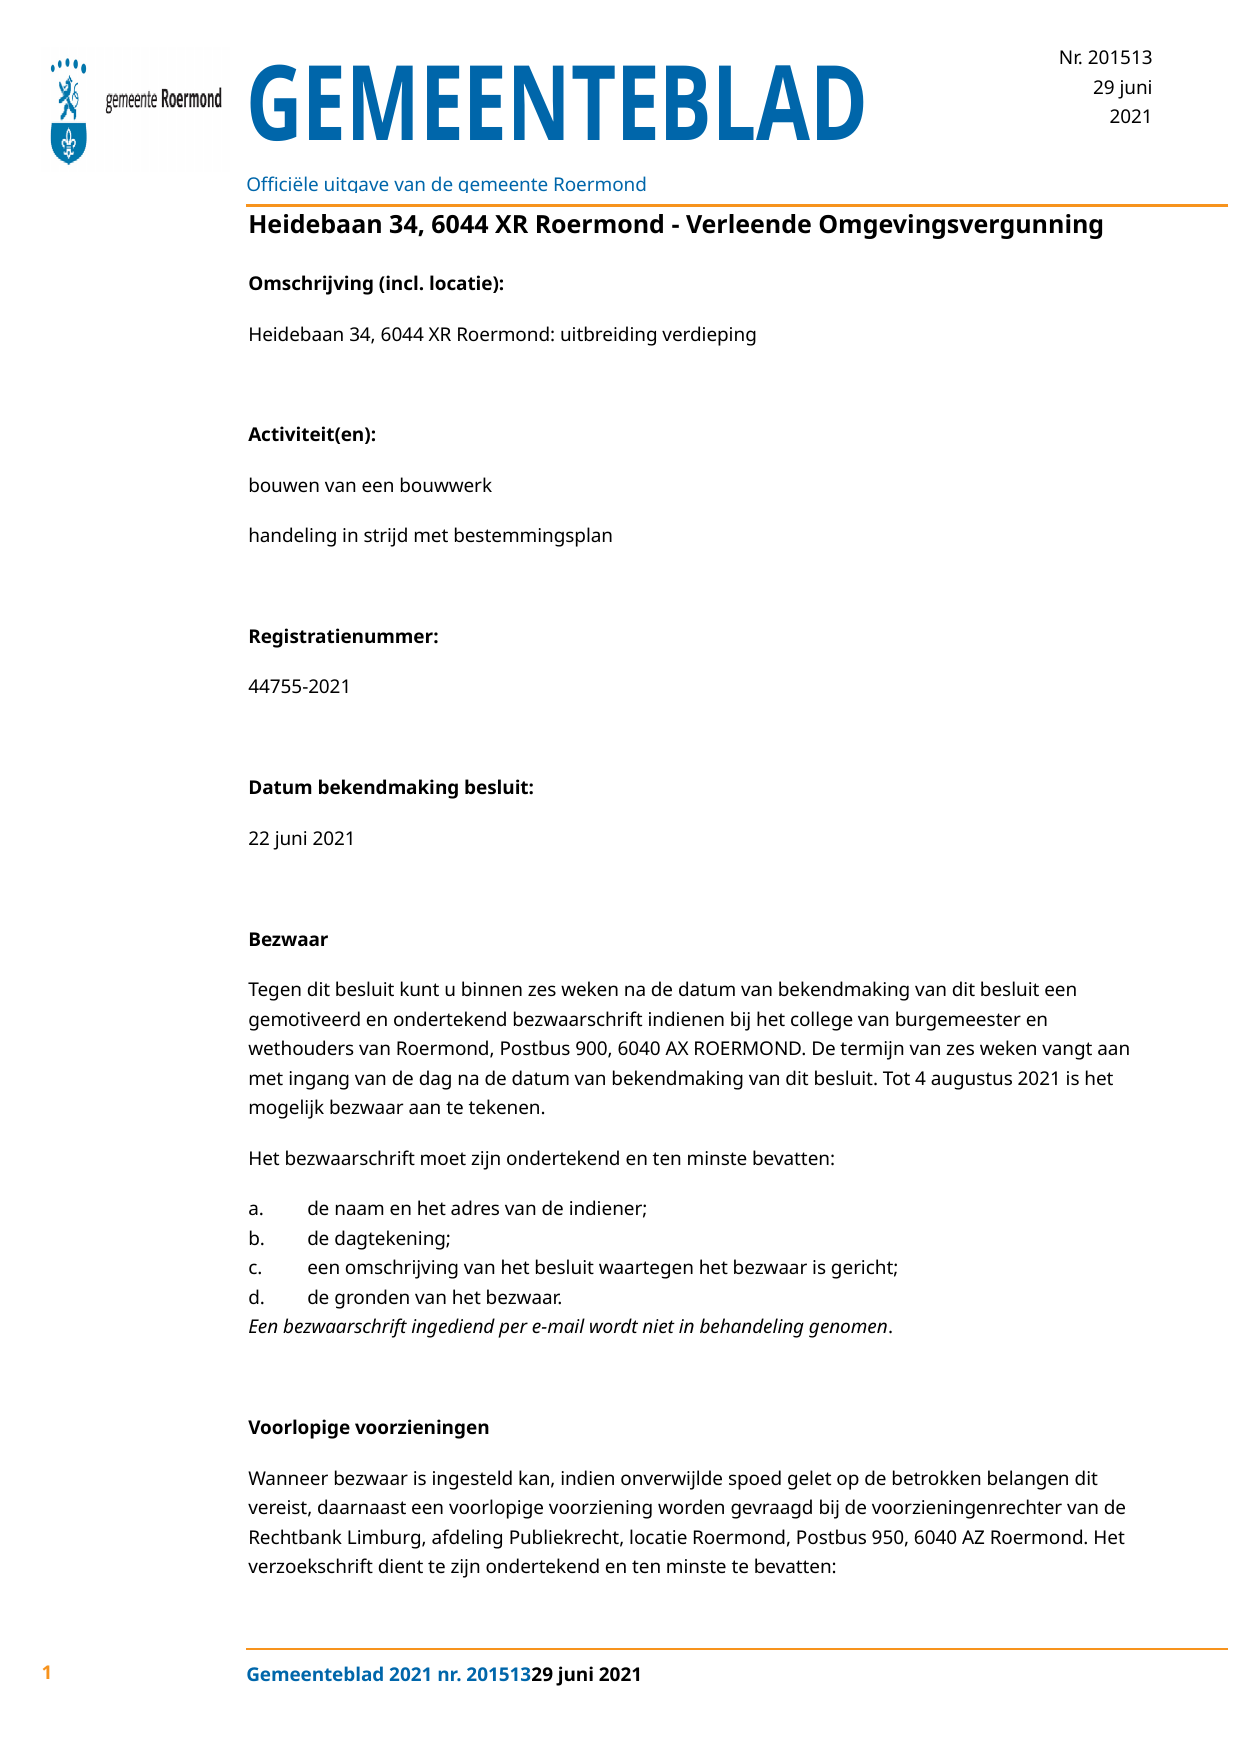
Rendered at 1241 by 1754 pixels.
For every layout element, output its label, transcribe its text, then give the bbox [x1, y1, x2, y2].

text Het bezwaarschrift moet zijn ondertekend en ten minste bevatten: [248, 1145, 1152, 1171]
text Een bezwaarschrift ingediend per e-mail wordt niet in behandeling genomen. [248, 1314, 1152, 1339]
list de dagtekening; [248, 1225, 1152, 1251]
picture [41, 47, 231, 172]
list de naam en het adres van de indiener; [248, 1195, 1152, 1221]
text Omschrijving (incl. locatie): [248, 270, 1152, 296]
text Registratienummer: [248, 623, 1152, 649]
text Datum bekendmaking besluit: [248, 774, 1152, 800]
list de gronden van het bezwaar. [248, 1284, 1152, 1310]
text Heidebaan 34, 6044 XR Roermond: uitbreiding verdieping [248, 321, 1152, 346]
text Bezwaar [248, 926, 1152, 951]
text Wanneer bezwaar is ingesteld kan, indien onverwijlde spoed gelet op de betrokken belangen dit vereist, daarnaast een voorlopige voorziening worden gevraagd bij de voorzieningenrechter van de Rechtbank Limburg, afdeling Publiekrecht, locatie Roermond, Postbus 950, 6040 AZ Roermond. Het verzoekschrift dient te zijn ondertekend en ten minste te bevatten: [248, 1465, 1152, 1579]
text Heidebaan 34, 6044 XR Roermond - Verleende Omgevingsvergunning [248, 207, 1152, 241]
text Voorlopige voorzieningen [248, 1414, 1152, 1440]
text bouwen van een bouwwerk [248, 472, 1152, 498]
text Tegen dit besluit kunt u binnen zes weken na de datum van bekendmaking van dit besluit een gemotiveerd en ondertekend bezwaarschrift indienen bij het college van burgemeester en wethouders van Roermond, Postbus 900, 6040 AX ROERMOND. De termijn van zes weken vangt aan met ingang van de dag na de datum van bekendmaking van dit besluit. Tot 4 augustus 2021 is het mogelijk bezwaar aan te tekenen. [248, 976, 1152, 1120]
text 44755-2021 [248, 674, 1152, 699]
list een omschrijving van het besluit waartegen het bezwaar is gericht; [248, 1254, 1152, 1280]
text 22 juni 2021 [248, 825, 1152, 851]
text Activiteit(en): [248, 422, 1152, 447]
text handeling in strijd met bestemmingsplan [248, 522, 1152, 548]
